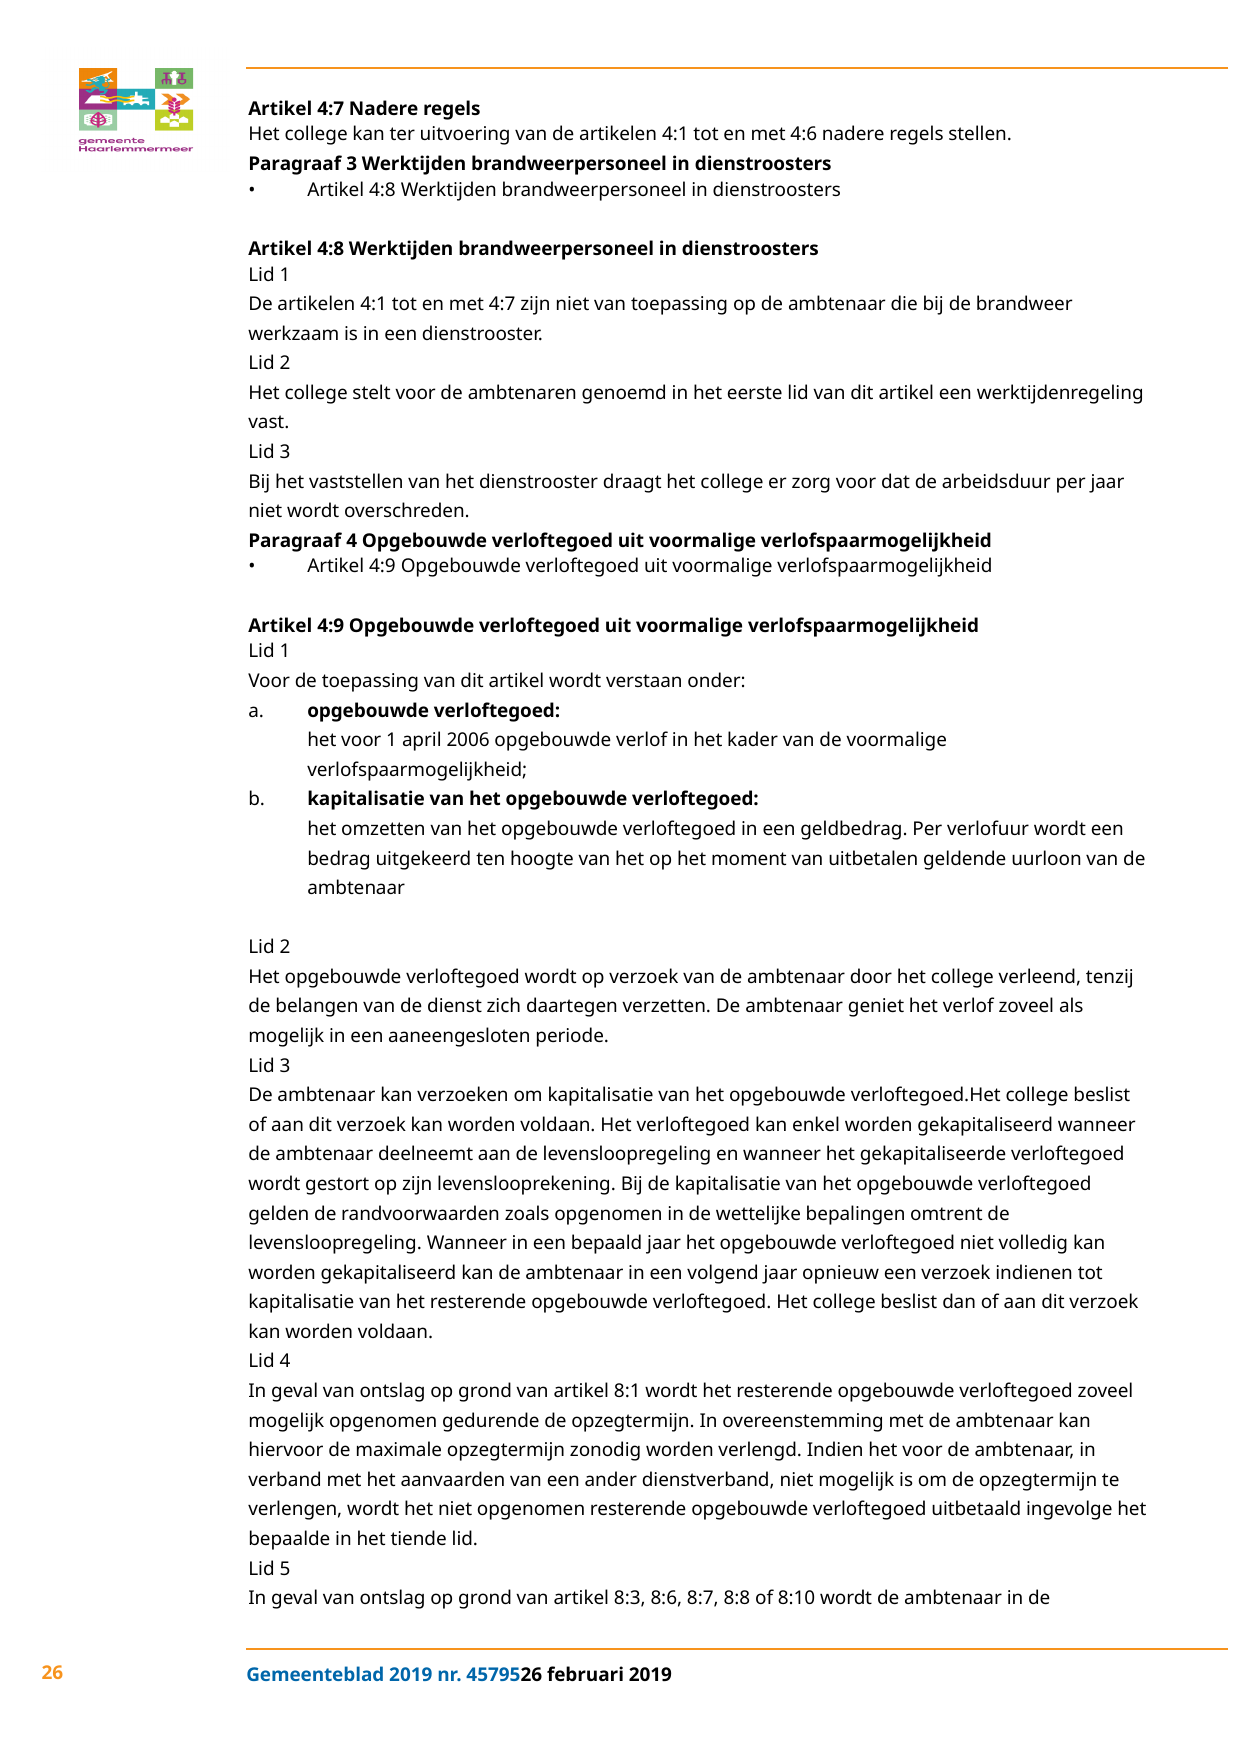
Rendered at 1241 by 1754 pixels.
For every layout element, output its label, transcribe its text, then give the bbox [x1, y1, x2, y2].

text Bij het vaststellen van het dienstrooster draagt het college er zorg voor dat de arbeidsduur per jaar niet wordt overschreden. [248, 468, 1152, 523]
text Artikel 4:9 Opgebouwde verloftegoed uit voormalige verlofspaarmogelijkheid [248, 612, 1152, 638]
list Artikel 4:9 Opgebouwde verloftegoed uit voormalige verlofspaarmogelijkheid [248, 553, 1152, 578]
text De ambtenaar kan verzoeken om kapitalisatie van het opgebouwde verloftegoed.Het college beslist of aan dit verzoek kan worden voldaan. Het verloftegoed kan enkel worden gekapitaliseerd wanneer de ambtenaar deelneemt aan de levensloopregeling en wanneer het gekapitaliseerde verloftegoed wordt gestort op zijn levenslooprekening. Bij de kapitalisatie van het opgebouwde verloftegoed gelden de randvoorwaarden zoals opgenomen in de wettelijke bepalingen omtrent de levensloopregeling. Wanneer in een bepaald jaar het opgebouwde verloftegoed niet volledig kan worden gekapitaliseerd kan de ambtenaar in een volgend jaar opnieuw een verzoek indienen tot kapitalisatie van het resterende opgebouwde verloftegoed. Het college beslist dan of aan dit verzoek kan worden voldaan. [248, 1081, 1152, 1344]
text In geval van ontslag op grond van artikel 8:3, 8:6, 8:7, 8:8 of 8:10 wordt de ambtenaar in de [248, 1584, 1152, 1610]
text Lid 3 [248, 438, 1152, 464]
text Lid 1 [248, 638, 1152, 663]
text Lid 5 [248, 1555, 1152, 1580]
text Artikel 4:8 Werktijden brandweerpersoneel in dienstroosters [248, 235, 1152, 261]
text Lid 2 [248, 349, 1152, 375]
text Lid 2 [248, 933, 1152, 959]
text Voor de toepassing van dit artikel wordt verstaan onder: [248, 667, 1152, 693]
list Artikel 4:8 Werktijden brandweerpersoneel in dienstroosters [248, 176, 1152, 202]
list opgebouwde verloftegoed: [248, 697, 1152, 722]
text Het opgebouwde verloftegoed wordt op verzoek van de ambtenaar door het college verleend, tenzij de belangen van de dienst zich daartegen verzetten. De ambtenaar geniet het verlof zoveel als mogelijk in een aaneengesloten periode. [248, 963, 1152, 1048]
text In geval van ontslag op grond van artikel 8:1 wordt het resterende opgebouwde verloftegoed zoveel mogelijk opgenomen gedurende de opzegtermijn. In overeenstemming met de ambtenaar kan hiervoor de maximale opzegtermijn zonodig worden verlengd. Indien het voor de ambtenaar, in verband met het aanvaarden van een ander dienstverband, niet mogelijk is om de opzegtermijn te verlengen, wordt het niet opgenomen resterende opgebouwde verloftegoed uitbetaald ingevolge het bepaalde in het tiende lid. [248, 1377, 1152, 1551]
text Het college kan ter uitvoering van de artikelen 4:1 tot en met 4:6 nadere regels stellen. [248, 121, 1152, 146]
text Het college stelt voor de ambtenaren genoemd in het eerste lid van dit artikel een werktijdenregeling vast. [248, 379, 1152, 434]
picture [41, 47, 231, 172]
text Lid 1 [248, 261, 1152, 286]
list het voor 1 april 2006 opgebouwde verlof in het kader van de voormalige verlofspaarmogelijkheid; [248, 726, 1152, 782]
text De artikelen 4:1 tot en met 4:7 zijn niet van toepassing op de ambtenaar die bij de brandweer werkzaam is in een dienstrooster. [248, 290, 1152, 346]
text Paragraaf 3 Werktijden brandweerpersoneel in dienstroosters [248, 150, 1152, 176]
text Paragraaf 4 Opgebouwde verloftegoed uit voormalige verlofspaarmogelijkheid [248, 527, 1152, 553]
text Lid 4 [248, 1348, 1152, 1373]
text Lid 3 [248, 1052, 1152, 1077]
list kapitalisatie van het opgebouwde verloftegoed: [248, 786, 1152, 811]
list het omzetten van het opgebouwde verloftegoed in een geldbedrag. Per verlofuur wordt een bedrag uitgekeerd ten hoogte van het op het moment van uitbetalen geldende uurloon van de ambtenaar [248, 815, 1152, 900]
text Artikel 4:7 Nadere regels [248, 95, 1152, 121]
